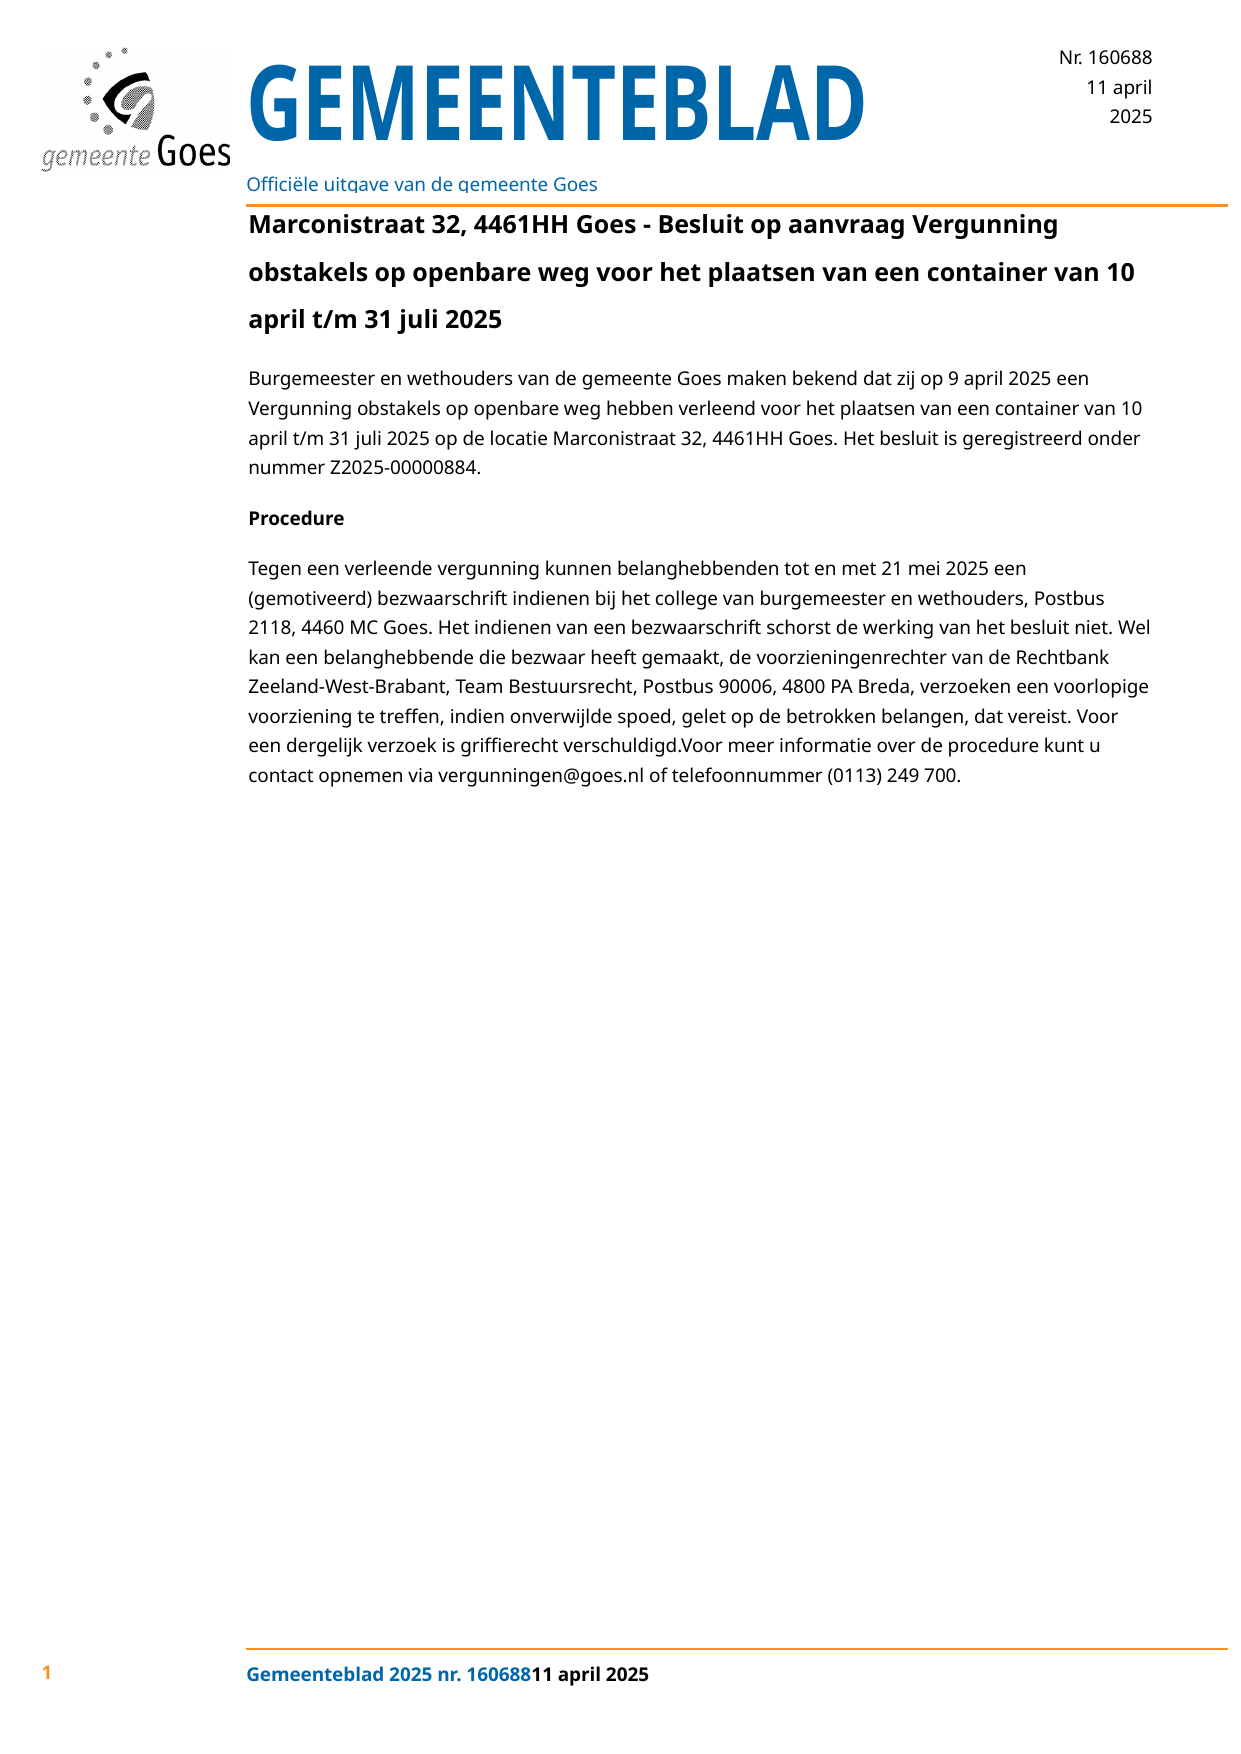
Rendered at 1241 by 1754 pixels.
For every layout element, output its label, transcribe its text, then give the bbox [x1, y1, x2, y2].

text Marconistraat 32, 4461HH Goes - Besluit op aanvraag Vergunning obstakels op openbare weg voor het plaatsen van een container van 10 april t/m 31 juli 2025 [248, 207, 1152, 336]
text Burgemeester en wethouders van de gemeente Goes maken bekend dat zij op 9 april 2025 een Vergunning obstakels op openbare weg hebben verleend voor het plaatsen van een container van 10 april t/m 31 juli 2025 op de locatie Marconistraat 32, 4461HH Goes. Het besluit is geregistreerd onder nummer Z2025-00000884. [248, 366, 1152, 480]
text Procedure [248, 505, 1152, 530]
picture [41, 47, 231, 172]
text Tegen een verleende vergunning kunnen belanghebbenden tot en met 21 mei 2025 een (gemotiveerd) bezwaarschrift indienen bij het college van burgemeester en wethouders, Postbus 2118, 4460 MC Goes. Het indienen van een bezwaarschrift schorst de werking van het besluit niet. Wel kan een belanghebbende die bezwaar heeft gemaakt, de voorzieningenrechter van de Rechtbank Zeeland-West-Brabant, Team Bestuursrecht, Postbus 90006, 4800 PA Breda, verzoeken een voorlopige voorziening te treffen, indien onverwijlde spoed, gelet op de betrokken belangen, dat vereist. Voor een dergelijk verzoek is griffierecht verschuldigd.Voor meer informatie over de procedure kunt u contact opnemen via vergunningen@goes.nl of telefoonnummer (0113) 249 700. [248, 555, 1152, 788]
